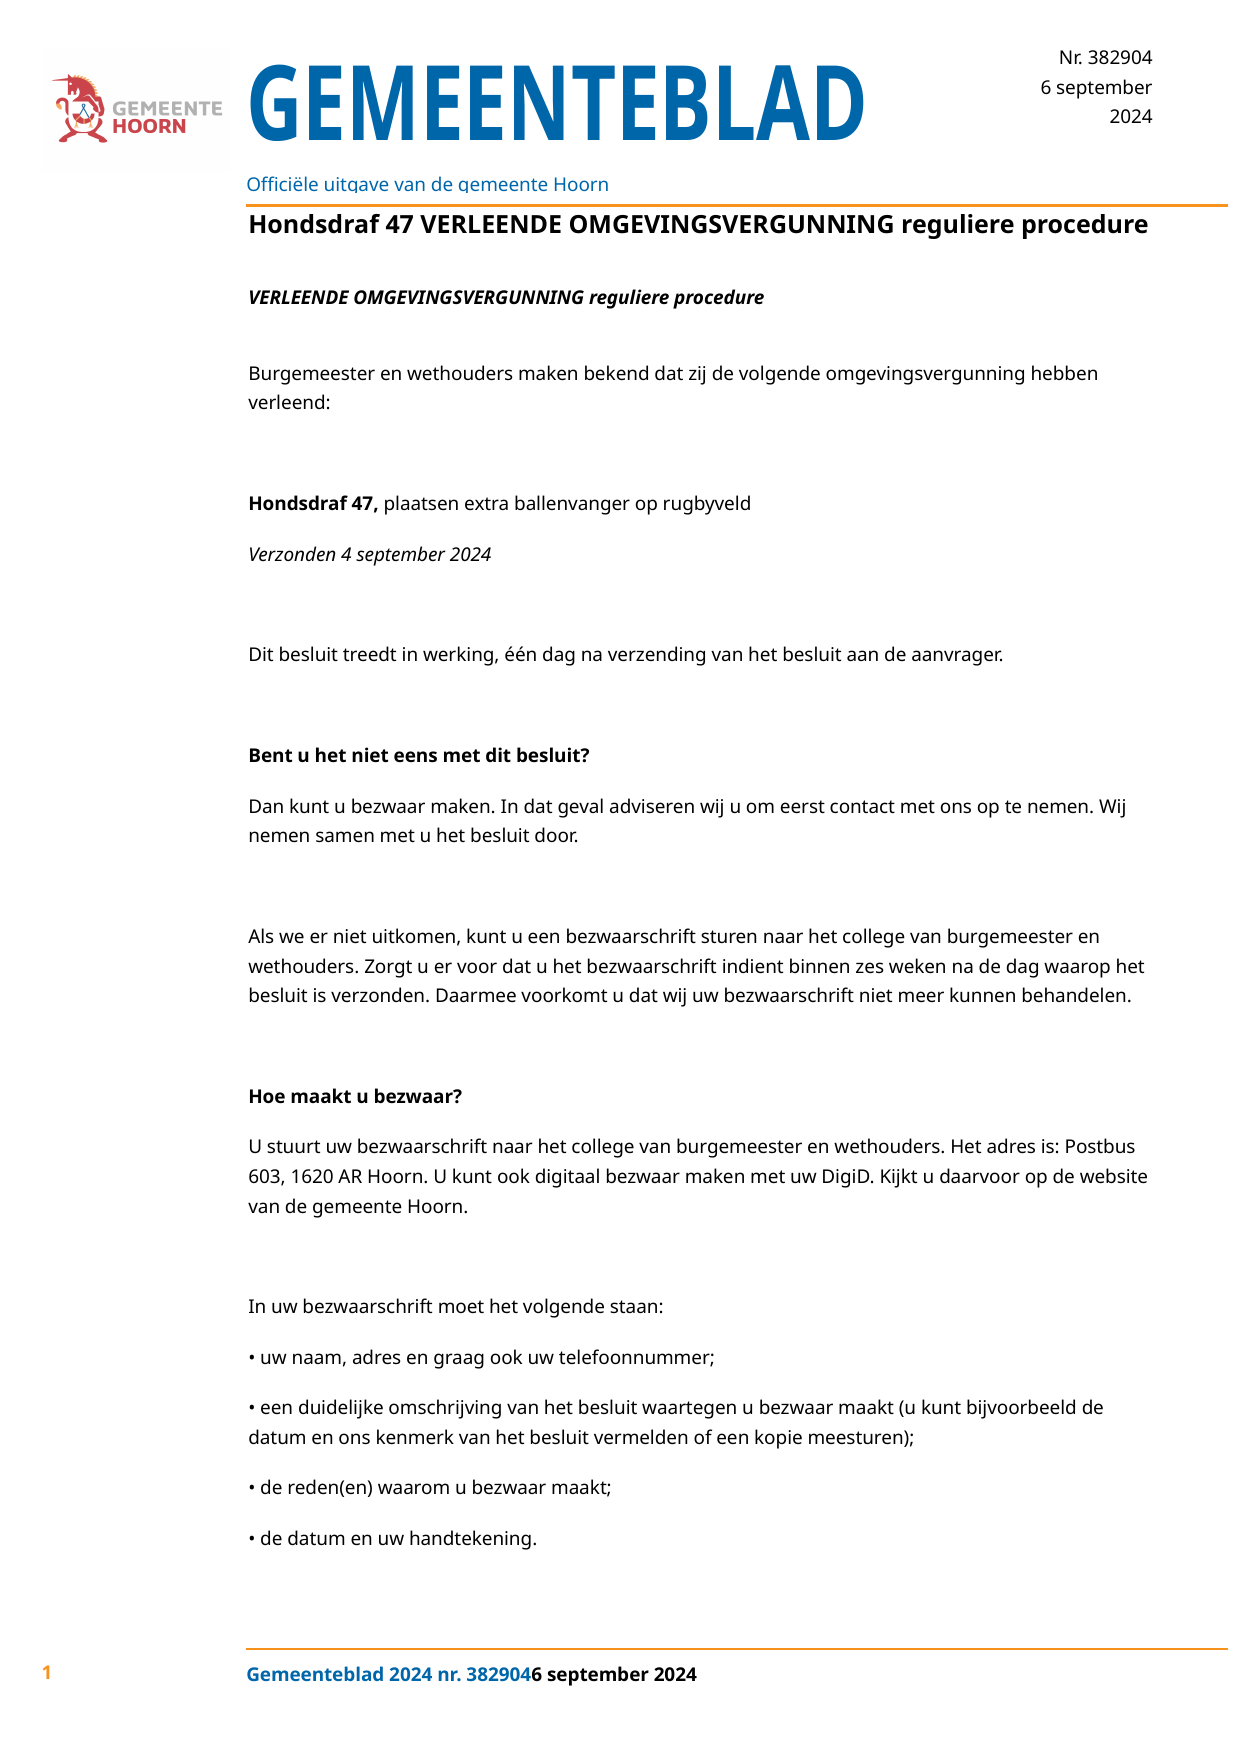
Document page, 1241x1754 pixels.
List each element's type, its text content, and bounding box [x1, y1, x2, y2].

text • een duidelijke omschrijving van het besluit waartegen u bezwaar maakt (u kunt bijvoorbeeld de datum en ons kenmerk van het besluit vermelden of een kopie meesturen); [248, 1394, 1152, 1450]
text Hondsdraf 47 VERLEENDE OMGEVINGSVERGUNNING reguliere procedure [248, 207, 1152, 241]
text • uw naam, adres en graag ook uw telefoonnummer; [248, 1344, 1152, 1370]
text U stuurt uw bezwaarschrift naar het college van burgemeester en wethouders. Het adres is: Postbus 603, 1620 AR Hoorn. U kunt ook digitaal bezwaar maken met uw DigiD. Kijkt u daarvoor op de website van de gemeente Hoorn. [248, 1134, 1152, 1219]
text In uw bezwaarschrift moet het volgende staan: [248, 1294, 1152, 1319]
text Hoe maakt u bezwaar? [248, 1083, 1152, 1109]
text Verzonden 4 september 2024 [248, 541, 1152, 567]
picture [41, 47, 231, 172]
text Hondsdraf 47, plaatsen extra ballenvanger op rugbyveld [248, 490, 1152, 516]
text • de reden(en) waarom u bezwaar maakt; [248, 1474, 1152, 1500]
text Burgemeester en wethouders maken bekend dat zij de volgende omgevingsvergunning hebben verleend: [248, 360, 1152, 415]
text Als we er niet uitkomen, kunt u een bezwaarschrift sturen naar het college van burgemeester en wethouders. Zorgt u er voor dat u het bezwaarschrift indient binnen zes weken na de dag waarop het besluit is verzonden. Daarmee voorkomt u dat wij uw bezwaarschrift niet meer kunnen behandelen. [248, 923, 1152, 1008]
text Dan kunt u bezwaar maken. In dat geval adviseren wij u om eerst contact met ons op te nemen. Wij nemen samen met u het besluit door. [248, 793, 1152, 848]
text • de datum en uw handtekening. [248, 1525, 1152, 1551]
text VERLEENDE OMGEVINGSVERGUNNING reguliere procedure [248, 284, 1152, 309]
text Bent u het niet eens met dit besluit? [248, 742, 1152, 768]
text Dit besluit treedt in werking, één dag na verzending van het besluit aan de aanvrager. [248, 642, 1152, 667]
